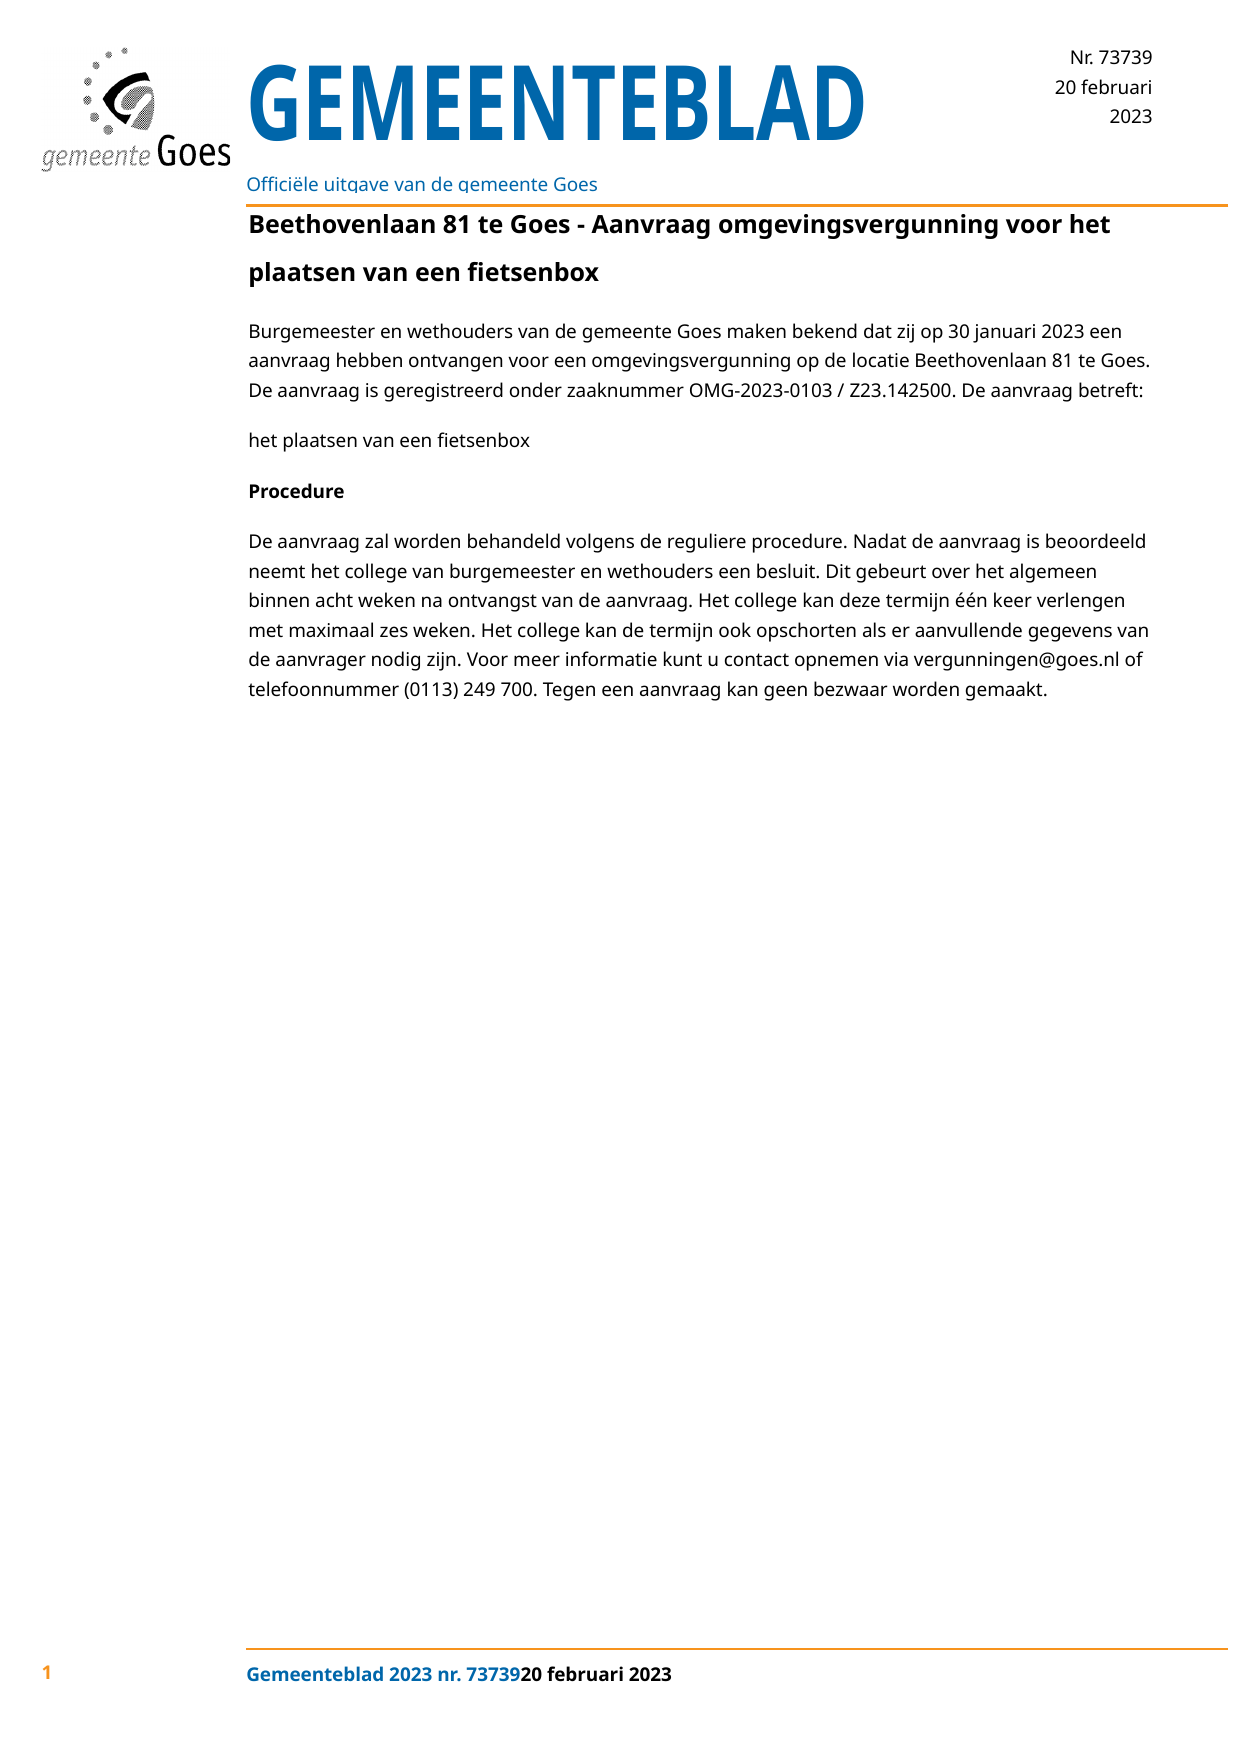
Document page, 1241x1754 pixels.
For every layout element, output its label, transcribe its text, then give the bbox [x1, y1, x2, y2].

text Procedure [248, 478, 1152, 504]
text Burgemeester en wethouders van de gemeente Goes maken bekend dat zij op 30 januari 2023 een aanvraag hebben ontvangen voor een omgevingsvergunning op de locatie Beethovenlaan 81 te Goes. De aanvraag is geregistreerd onder zaaknummer OMG-2023-0103 / Z23.142500. De aanvraag betreft: [248, 318, 1152, 403]
picture [41, 47, 231, 172]
text De aanvraag zal worden behandeld volgens de reguliere procedure. Nadat de aanvraag is beoordeeld neemt het college van burgemeester en wethouders een besluit. Dit gebeurt over het algemeen binnen acht weken na ontvangst van de aanvraag. Het college kan deze termijn één keer verlengen met maximaal zes weken. Het college kan de termijn ook opschorten als er aanvullende gegevens van de aanvrager nodig zijn. Voor meer informatie kunt u contact opnemen via vergunningen@goes.nl of telefoonnummer (0113) 249 700. Tegen een aanvraag kan geen bezwaar worden gemaakt. [248, 528, 1152, 702]
text Beethovenlaan 81 te Goes - Aanvraag omgevingsvergunning voor het plaatsen van een fietsenbox [248, 207, 1152, 288]
text het plaatsen van een fietsenbox [248, 427, 1152, 453]
